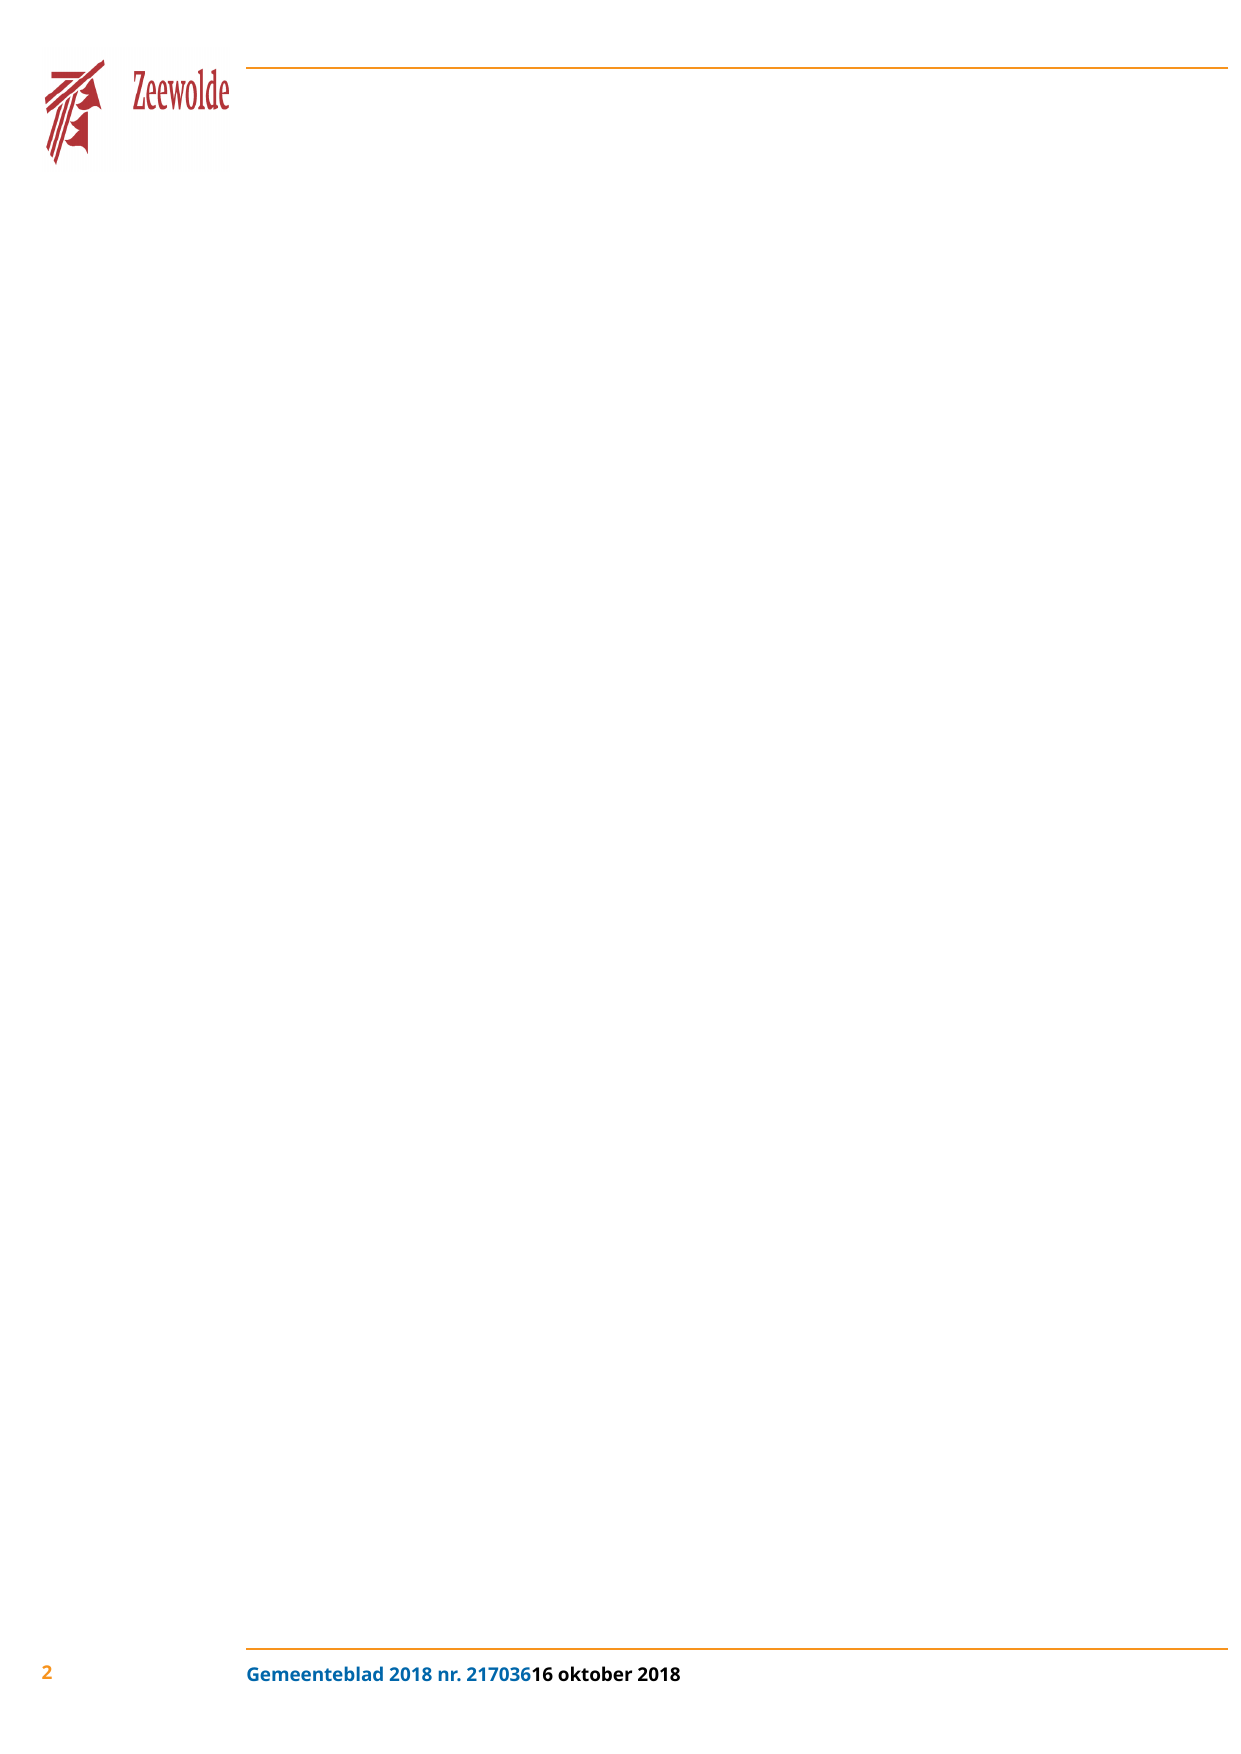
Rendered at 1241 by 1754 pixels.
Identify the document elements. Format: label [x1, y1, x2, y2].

picture [41, 47, 231, 172]
